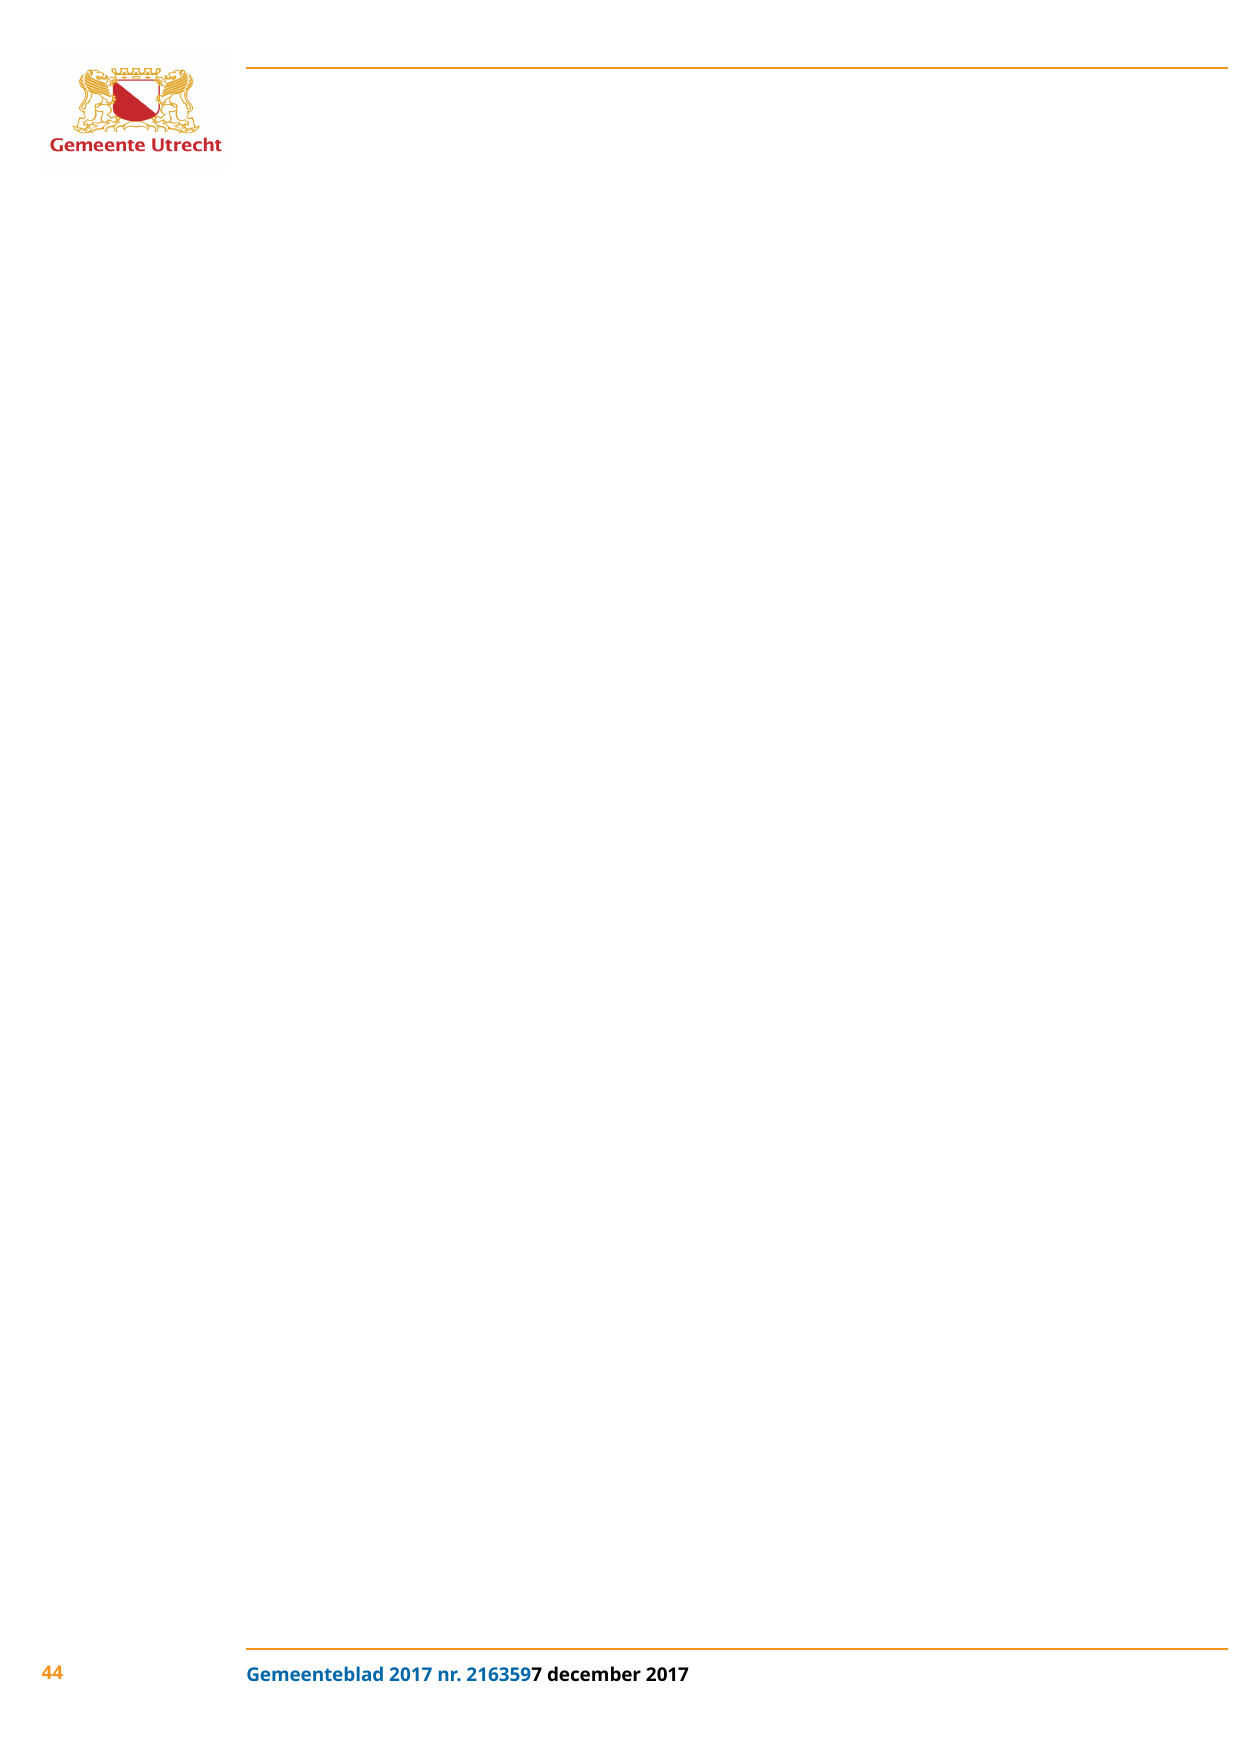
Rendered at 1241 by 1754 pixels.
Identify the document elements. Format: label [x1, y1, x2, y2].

picture [41, 47, 231, 172]
